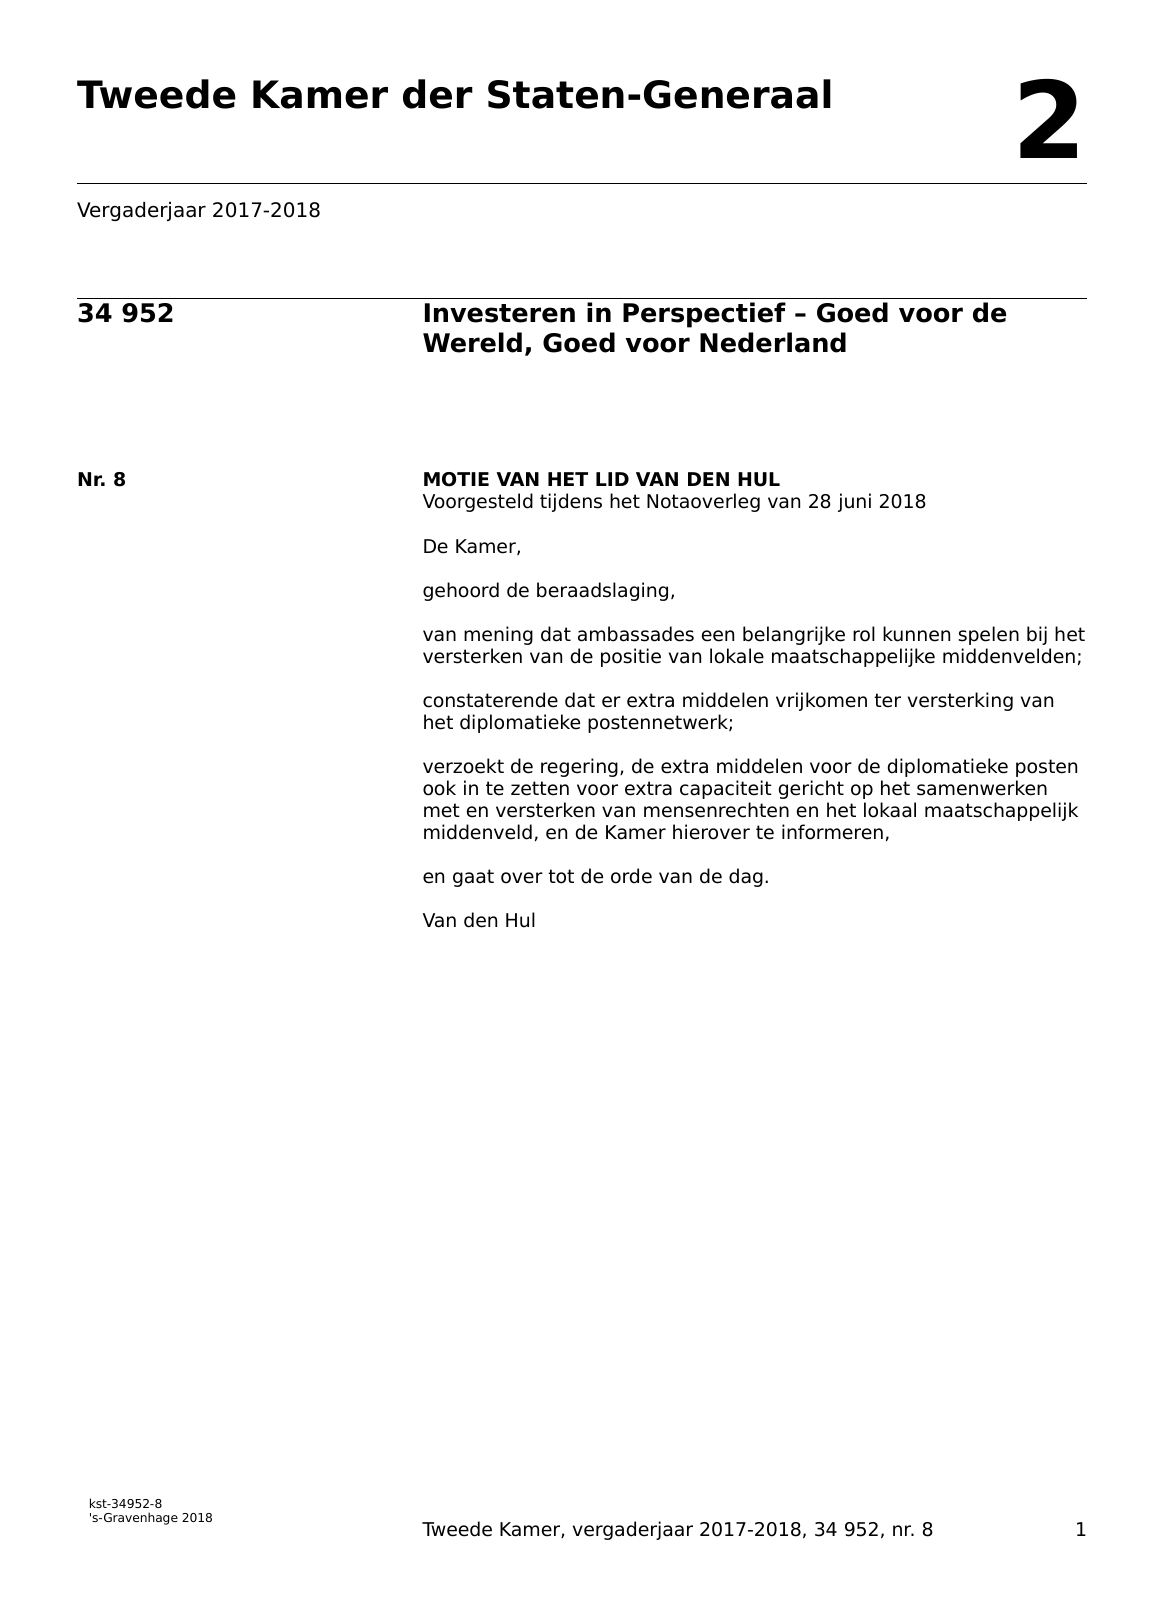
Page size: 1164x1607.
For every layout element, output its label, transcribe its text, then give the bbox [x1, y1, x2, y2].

text gehoord de beraadslaging, [422, 580, 1087, 602]
table_cell Vergaderjaar 2017-2018 [77, 184, 1087, 298]
text De Kamer, [422, 536, 1087, 557]
text Voorgesteld tijdens het Notaoverleg van 28 juni 2018 [422, 491, 1087, 513]
text en gaat over tot de orde van de dag. [422, 866, 1087, 888]
text Van den Hul [422, 910, 1087, 932]
subtitle 34 952 Investeren in Perspectief – Goed voor de Wereld, Goed voor Nederland [77, 299, 1087, 358]
text kst-34952-8 [88, 1497, 323, 1511]
text verzoekt de regering, de extra middelen voor de diplomatieke posten ook in te zetten voor extra capaciteit gericht op het samenwerken met en versterken van mensenrechten en het lokaal maatschappelijk middenveld, en de Kamer hierover te informeren, [422, 756, 1087, 844]
table_header Tweede Kamer der Staten-Generaal [77, 59, 886, 183]
text van mening dat ambassades een belangrijke rol kunnen spelen bij het versterken van de positie van lokale maatschappelijke middenvelden; [422, 624, 1087, 668]
text constaterende dat er extra middelen vrijkomen ter versterking van het diplomatieke postennetwerk; [422, 690, 1087, 734]
table_header 2 [886, 59, 1087, 183]
text 's-Gravenhage 2018 [88, 1511, 323, 1525]
subtitle Nr. 8 MOTIE VAN HET LID VAN DEN HUL [77, 469, 1087, 491]
